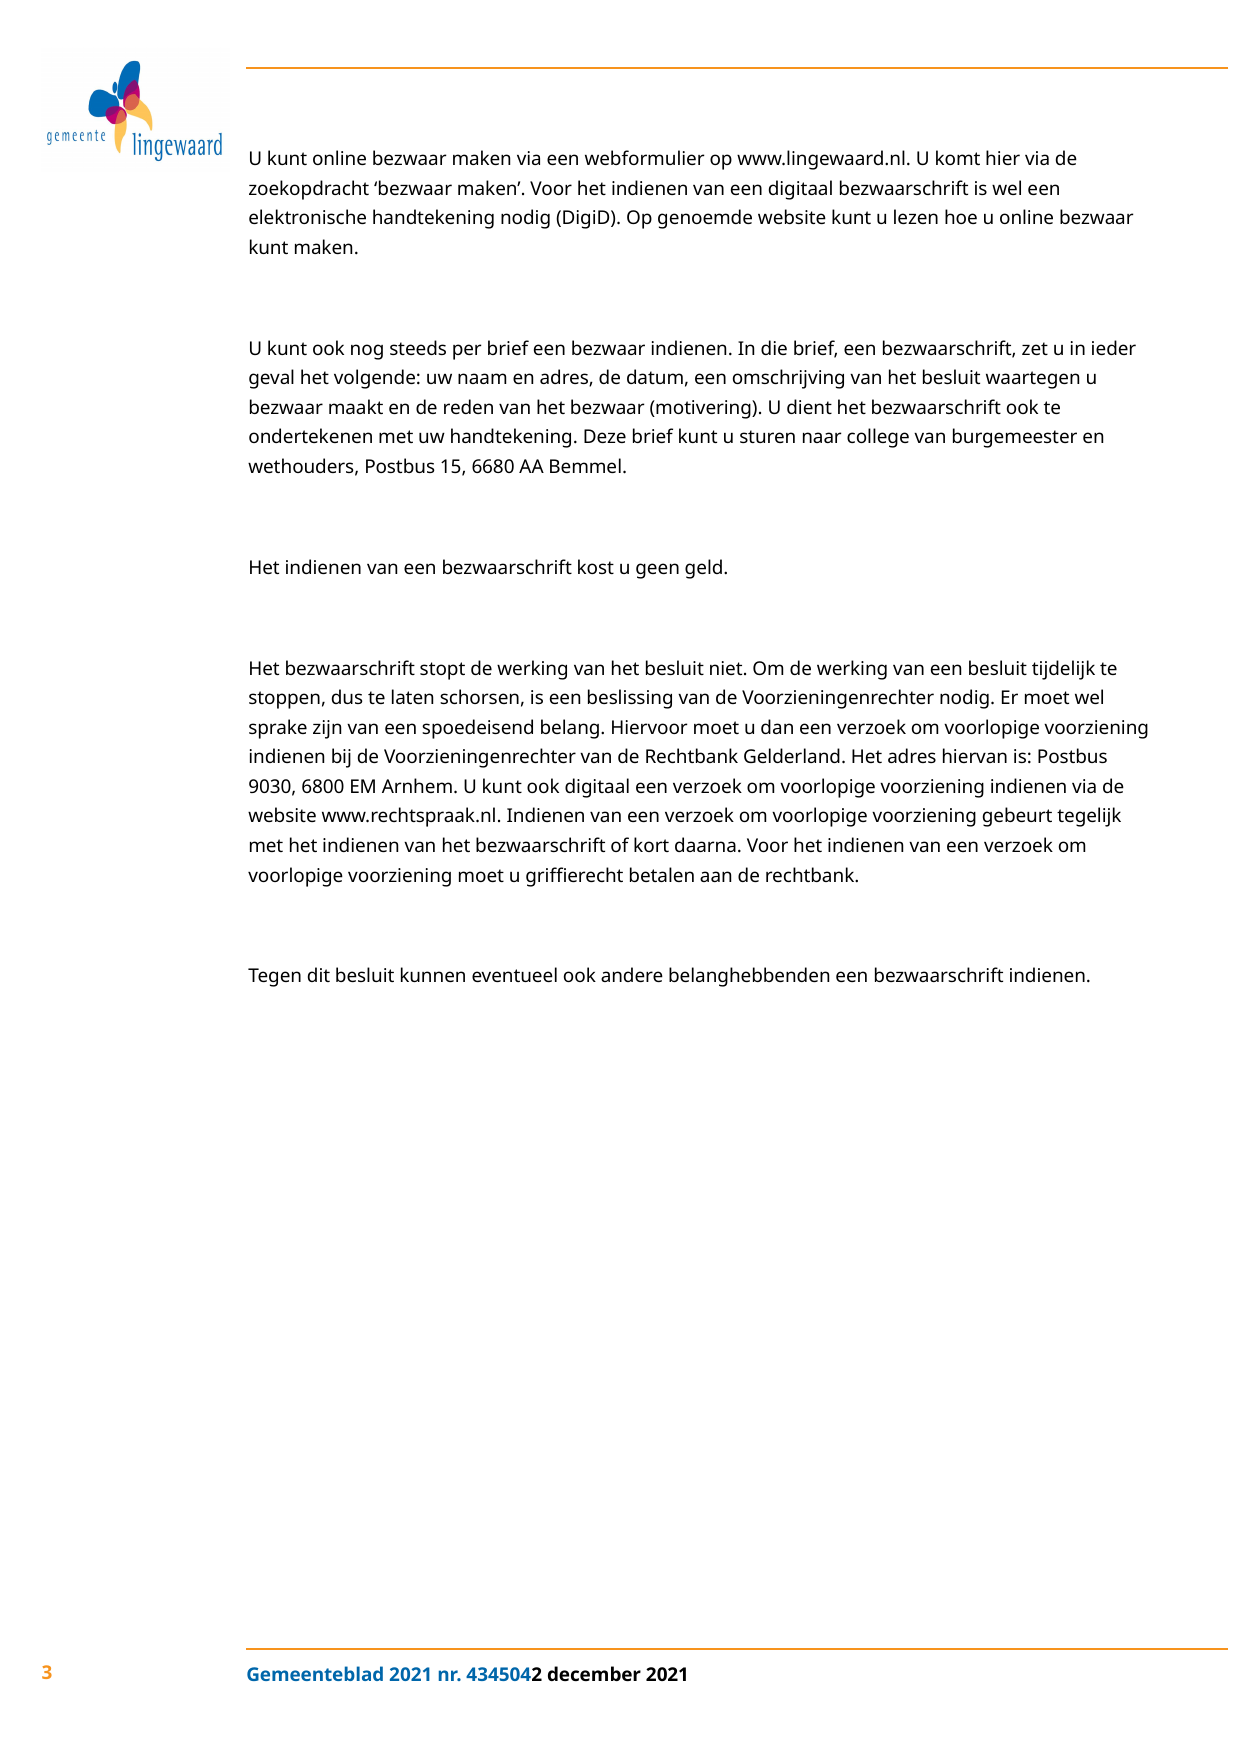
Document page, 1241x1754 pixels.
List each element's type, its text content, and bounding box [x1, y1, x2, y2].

text U kunt online bezwaar maken via een webformulier op www.lingewaard.nl. U komt hier via de zoekopdracht ‘bezwaar maken’. Voor het indienen van een digitaal bezwaarschrift is wel een elektronische handtekening nodig (DigiD). Op genoemde website kunt u lezen hoe u online bezwaar kunt maken. [248, 145, 1152, 260]
text Het indienen van een bezwaarschrift kost u geen geld. [248, 554, 1152, 580]
text Tegen dit besluit kunnen eventueel ook andere belanghebbenden een bezwaarschrift indienen. [248, 963, 1152, 988]
text U kunt ook nog steeds per brief een bezwaar indienen. In die brief, een bezwaarschrift, zet u in ieder geval het volgende: uw naam en adres, de datum, een omschrijving van het besluit waartegen u bezwaar maakt en de reden van het bezwaar (motivering). U dient het bezwaarschrift ook te ondertekenen met uw handtekening. Deze brief kunt u sturen naar college van burgemeester en wethouders, Postbus 15, 6680 AA Bemmel. [248, 335, 1152, 479]
picture [41, 47, 231, 172]
text Het bezwaarschrift stopt de werking van het besluit niet. Om de werking van een besluit tijdelijk te stoppen, dus te laten schorsen, is een beslissing van de Voorzieningenrechter nodig. Er moet wel sprake zijn van een spoedeisend belang. Hiervoor moet u dan een verzoek om voorlopige voorziening indienen bij de Voorzieningenrechter van de Rechtbank Gelderland. Het adres hiervan is: Postbus 9030, 6800 EM Arnhem. U kunt ook digitaal een verzoek om voorlopige voorziening indienen via de website www.rechtspraak.nl. Indienen van een verzoek om voorlopige voorziening gebeurt tegelijk met het indienen van het bezwaarschrift of kort daarna. Voor het indienen van een verzoek om voorlopige voorziening moet u griffierecht betalen aan de rechtbank. [248, 655, 1152, 888]
